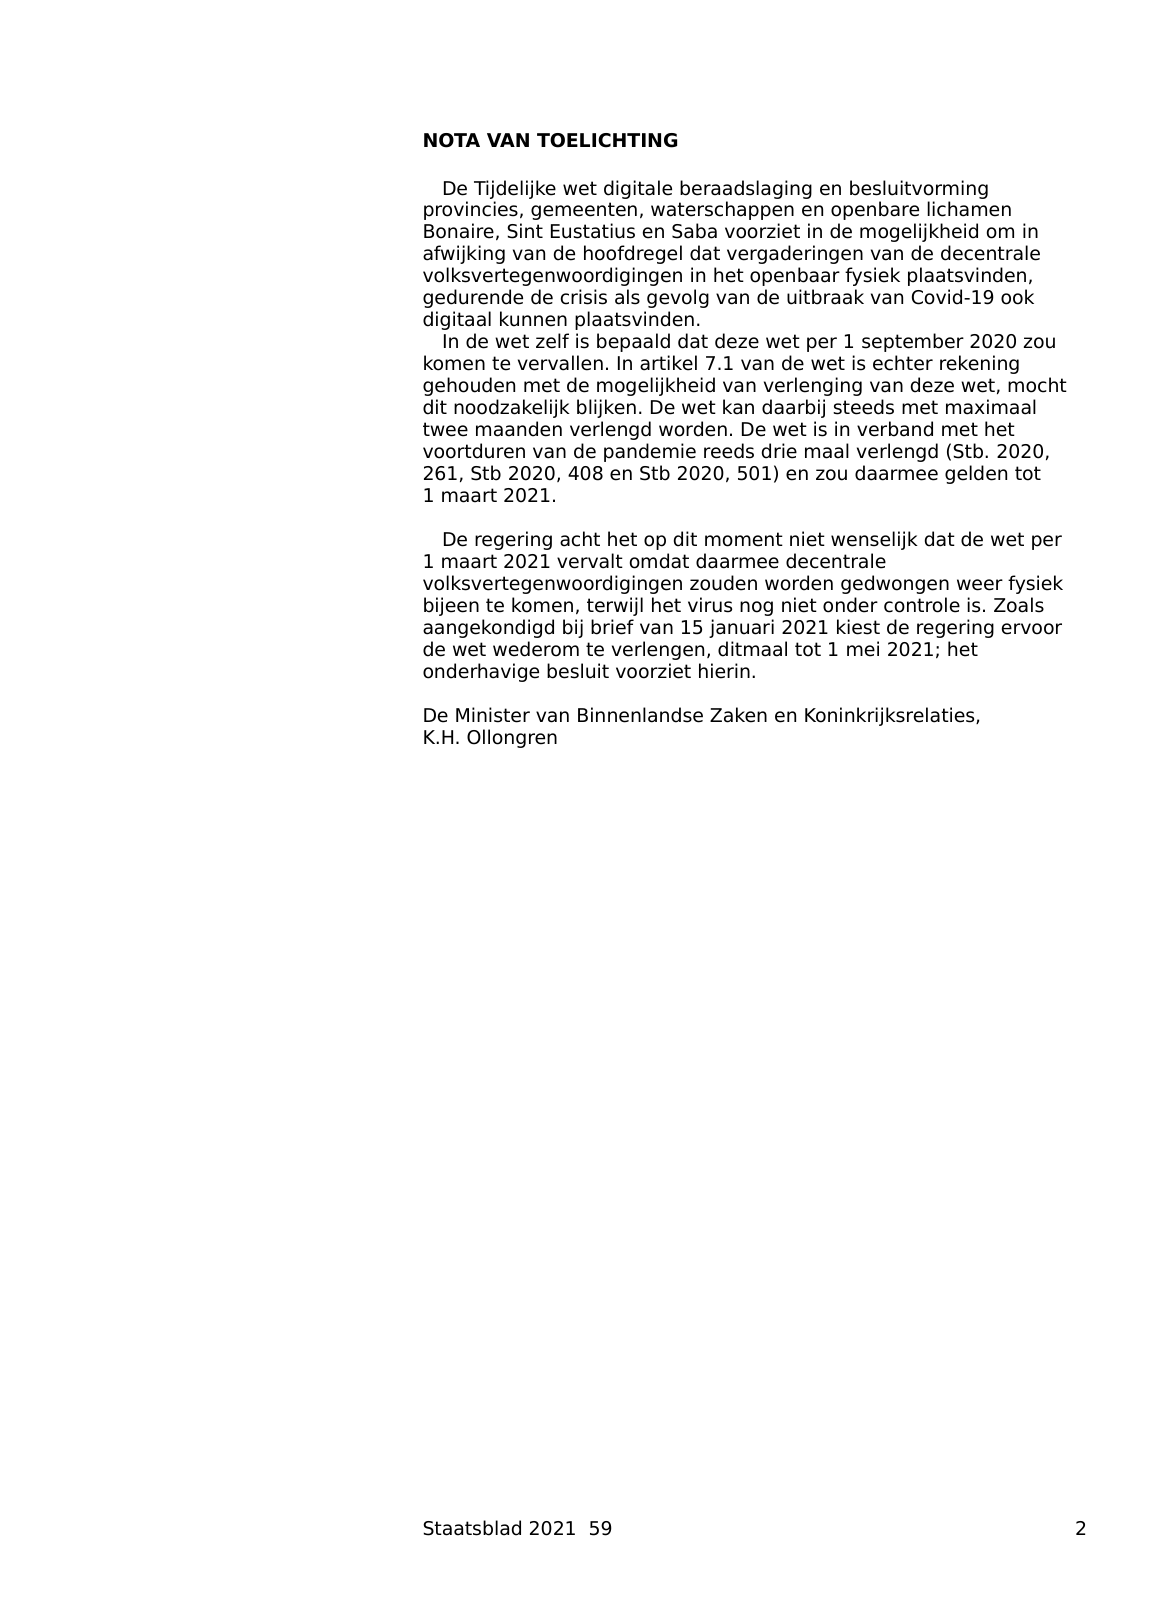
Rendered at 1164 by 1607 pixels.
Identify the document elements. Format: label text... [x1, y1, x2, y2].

text De regering acht het op dit moment niet wenselijk dat de wet per 1 maart 2021 vervalt omdat daarmee decentrale volksvertegenwoordigingen zouden worden gedwongen weer fysiek bijeen te komen, terwijl het virus nog niet onder controle is. Zoals aangekondigd bij brief van 15 januari 2021 kiest de regering ervoor de wet wederom te verlengen, ditmaal tot 1 mei 2021; het onderhavige besluit voorziet hierin. [422, 529, 1087, 683]
text De Minister van Binnenlandse Zaken en Koninkrijksrelaties, K.H. Ollongren [422, 705, 1087, 749]
subtitle NOTA VAN TOELICHTING [422, 130, 1087, 152]
text De Tijdelijke wet digitale beraadslaging en besluitvorming provincies, gemeenten, waterschappen en openbare lichamen Bonaire, Sint Eustatius en Saba voorziet in de mogelijkheid om in afwijking van de hoofdregel dat vergaderingen van de decentrale volksvertegenwoordigingen in het openbaar fysiek plaatsvinden, gedurende de crisis als gevolg van de uitbraak van Covid-19 ook digitaal kunnen plaatsvinden. [422, 177, 1087, 331]
text In de wet zelf is bepaald dat deze wet per 1 september 2020 zou komen te vervallen. In artikel 7.1 van de wet is echter rekening gehouden met de mogelijkheid van verlenging van deze wet, mocht dit noodzakelijk blijken. De wet kan daarbij steeds met maximaal twee maanden verlengd worden. De wet is in verband met het voortduren van de pandemie reeds drie maal verlengd (Stb. 2020, 261, Stb 2020, 408 en Stb 2020, 501) en zou daarmee gelden tot 1 maart 2021. [422, 331, 1087, 507]
